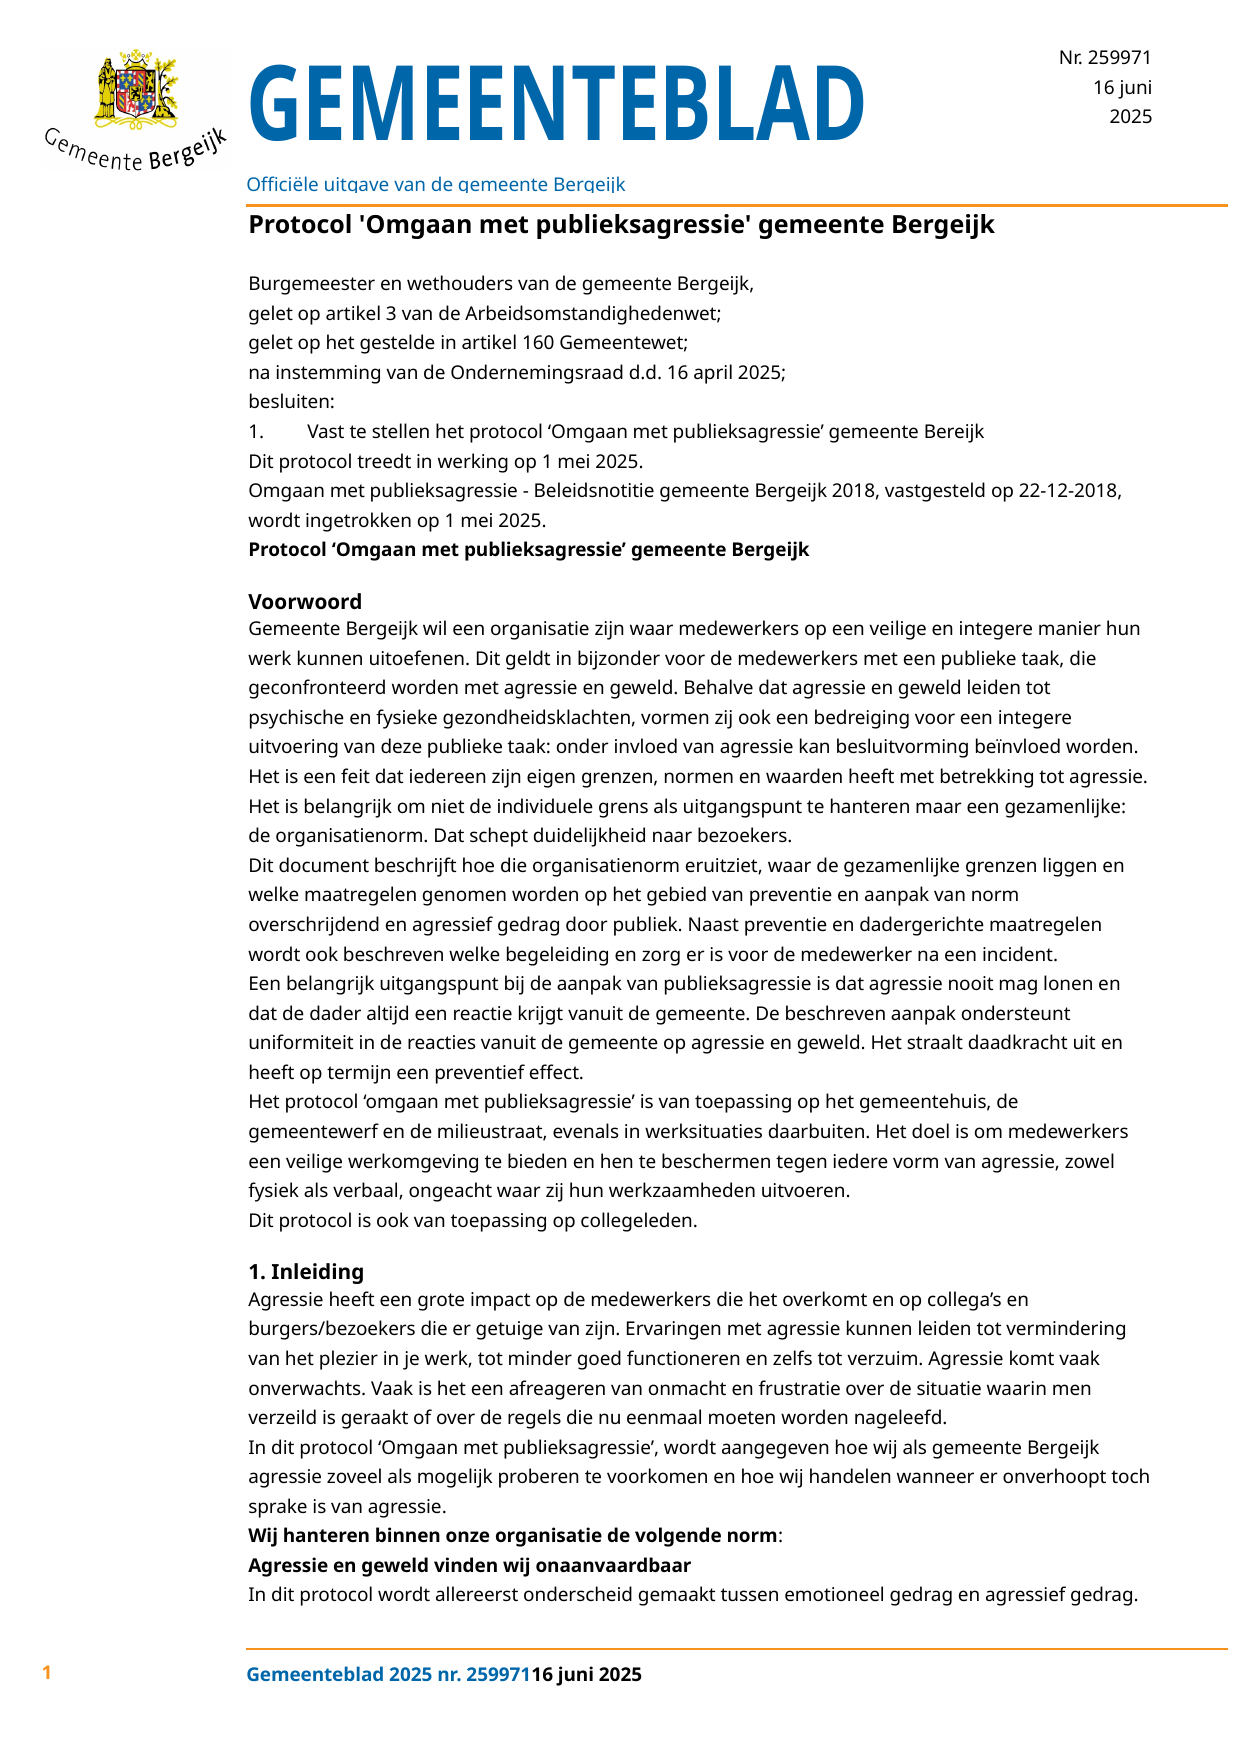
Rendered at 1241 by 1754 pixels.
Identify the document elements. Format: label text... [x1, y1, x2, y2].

text Een belangrijk uitgangspunt bij de aanpak van publieksagressie is dat agressie nooit mag lonen en dat de dader altijd een reactie krijgt vanuit de gemeente. De beschreven aanpak ondersteunt uniformiteit in de reacties vanuit de gemeente op agressie en geweld. Het straalt daadkracht uit en heeft op termijn een preventief effect. [248, 970, 1152, 1085]
text Wij hanteren binnen onze organisatie de volgende norm: [248, 1523, 1152, 1548]
text besluiten: [248, 389, 1152, 414]
text Het protocol ‘omgaan met publieksagressie’ is van toepassing op het gemeentehuis, de gemeentewerf en de milieustraat, evenals in werksituaties daarbuiten. Het doel is om medewerkers een veilige werkomgeving te bieden en hen te beschermen tegen iedere vorm van agressie, zowel fysiek als verbaal, ongeacht waar zij hun werkzaamheden uitvoeren. [248, 1089, 1152, 1203]
text In dit protocol wordt allereerst onderscheid gemaakt tussen emotioneel gedrag en agressief gedrag. [248, 1581, 1152, 1607]
text Burgemeester en wethouders van de gemeente Bergeijk, [248, 270, 1152, 296]
text Dit document beschrijft hoe die organisatienorm eruitziet, waar de gezamenlijke grenzen liggen en welke maatregelen genomen worden op het gebied van preventie en aanpak van norm overschrijdend en agressief gedrag door publiek. Naast preventie en dadergerichte maatregelen wordt ook beschreven welke begeleiding en zorg er is voor de medewerker na een incident. [248, 852, 1152, 967]
list Vast te stellen het protocol ‘Omgaan met publieksagressie’ gemeente Bereijk [248, 418, 1152, 444]
text Dit protocol is ook van toepassing op collegeleden. [248, 1207, 1152, 1233]
text Dit protocol treedt in werking op 1 mei 2025. [248, 448, 1152, 473]
text Protocol 'Omgaan met publieksagressie' gemeente Bergeijk [248, 207, 1152, 241]
text Omgaan met publieksagressie - Beleidsnotitie gemeente Bergeijk 2018, vastgesteld op 22-12-2018, wordt ingetrokken op 1 mei 2025. [248, 477, 1152, 533]
text gelet op het gestelde in artikel 160 Gemeentewet; [248, 329, 1152, 355]
text Protocol ‘Omgaan met publieksagressie’ gemeente Bergeijk [248, 537, 1152, 562]
text na instemming van de Ondernemingsraad d.d. 16 april 2025; [248, 359, 1152, 385]
text In dit protocol ‘Omgaan met publieksagressie’, wordt aangegeven hoe wij als gemeente Bergeijk agressie zoveel als mogelijk proberen te voorkomen en hoe wij handelen wanneer er onverhoopt toch sprake is van agressie. [248, 1434, 1152, 1519]
text gelet op artikel 3 van de Arbeidsomstandighedenwet; [248, 300, 1152, 326]
table_header Agressie en geweld vinden wij onaanvaardbaar [248, 1552, 1152, 1578]
text Het is een feit dat iedereen zijn eigen grenzen, normen en waarden heeft met betrekking tot agressie. Het is belangrijk om niet de individuele grens als uitgangspunt te hanteren maar een gezamenlijke: de organisatienorm. Dat schept duidelijkheid naar bezoekers. [248, 763, 1152, 848]
text Voorwoord [248, 587, 1152, 615]
picture [41, 47, 231, 172]
text Gemeente Bergeijk wil een organisatie zijn waar medewerkers op een veilige en integere manier hun werk kunnen uitoefenen. Dit geldt in bijzonder voor de medewerkers met een publieke taak, die geconfronteerd worden met agressie en geweld. Behalve dat agressie en geweld leiden tot psychische en fysieke gezondheidsklachten, vormen zij ook een bedreiging voor een integere uitvoering van deze publieke taak: onder invloed van agressie kan besluitvorming beïnvloed worden. [248, 615, 1152, 759]
text 1. Inleiding [248, 1257, 1152, 1286]
text Agressie heeft een grote impact op de medewerkers die het overkomt en op collega’s en burgers/bezoekers die er getuige van zijn. Ervaringen met agressie kunnen leiden tot vermindering van het plezier in je werk, tot minder goed functioneren en zelfs tot verzuim. Agressie komt vaak onverwachts. Vaak is het een afreageren van onmacht en frustratie over de situatie waarin men verzeild is geraakt of over de regels die nu eenmaal moeten worden nageleefd. [248, 1286, 1152, 1430]
